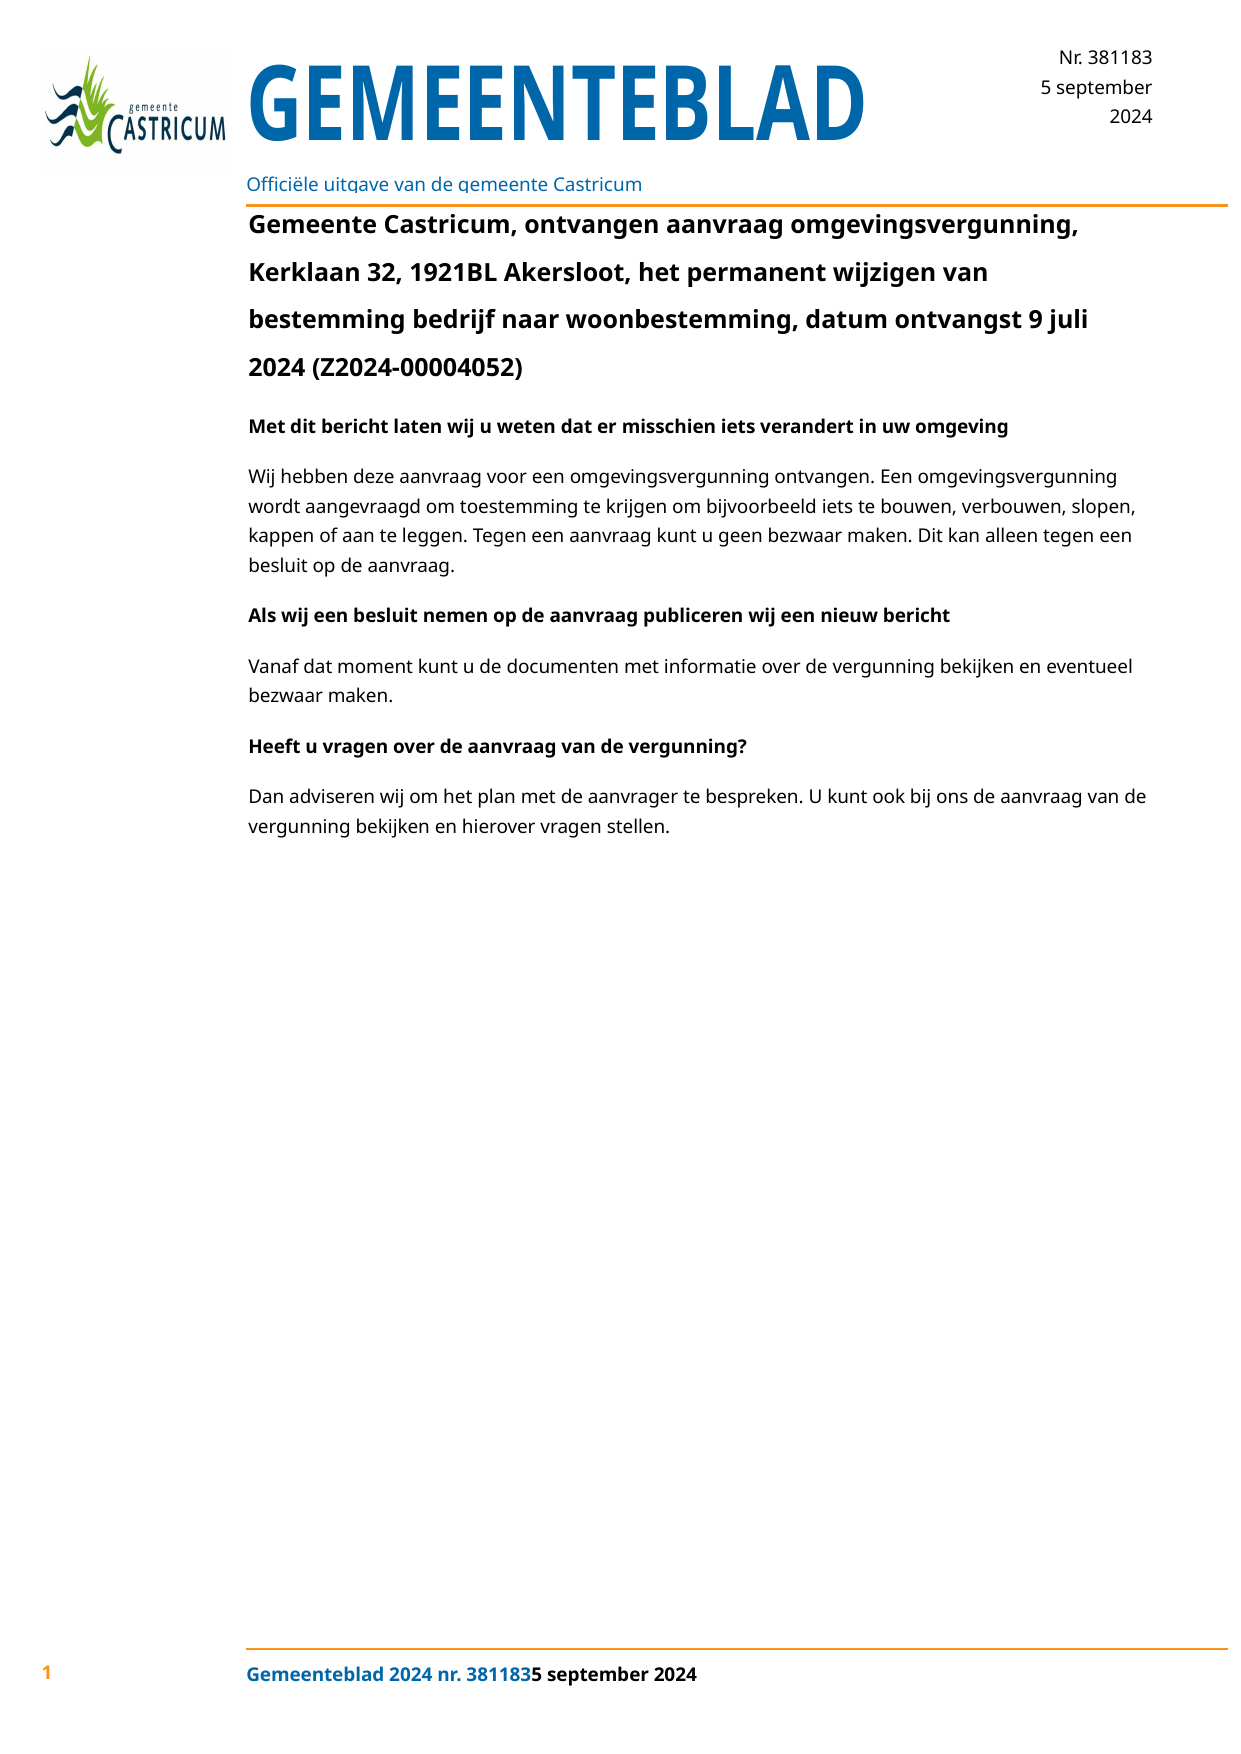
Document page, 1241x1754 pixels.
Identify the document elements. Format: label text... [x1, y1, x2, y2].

text Als wij een besluit nemen op de aanvraag publiceren wij een nieuw bericht [248, 603, 1152, 628]
text Met dit bericht laten wij u weten dat er misschien iets verandert in uw omgeving [248, 413, 1152, 439]
picture [41, 47, 231, 172]
text Dan adviseren wij om het plan met de aanvrager te bespreken. U kunt ook bij ons de aanvraag van de vergunning bekijken en hierover vragen stellen. [248, 783, 1152, 839]
text Heeft u vragen over de aanvraag van de vergunning? [248, 733, 1152, 759]
text Gemeente Castricum, ontvangen aanvraag omgevingsvergunning, Kerklaan 32, 1921BL Akersloot, het permanent wijzigen van bestemming bedrijf naar woonbestemming, datum ontvangst 9 juli 2024 (Z2024-00004052) [248, 207, 1152, 384]
text Vanaf dat moment kunt u de documenten met informatie over de vergunning bekijken en eventueel bezwaar maken. [248, 653, 1152, 708]
text Wij hebben deze aanvraag voor een omgevingsvergunning ontvangen. Een omgevingsvergunning wordt aangevraagd om toestemming te krijgen om bijvoorbeeld iets te bouwen, verbouwen, slopen, kappen of aan te leggen. Tegen een aanvraag kunt u geen bezwaar maken. Dit kan alleen tegen een besluit op de aanvraag. [248, 463, 1152, 578]
